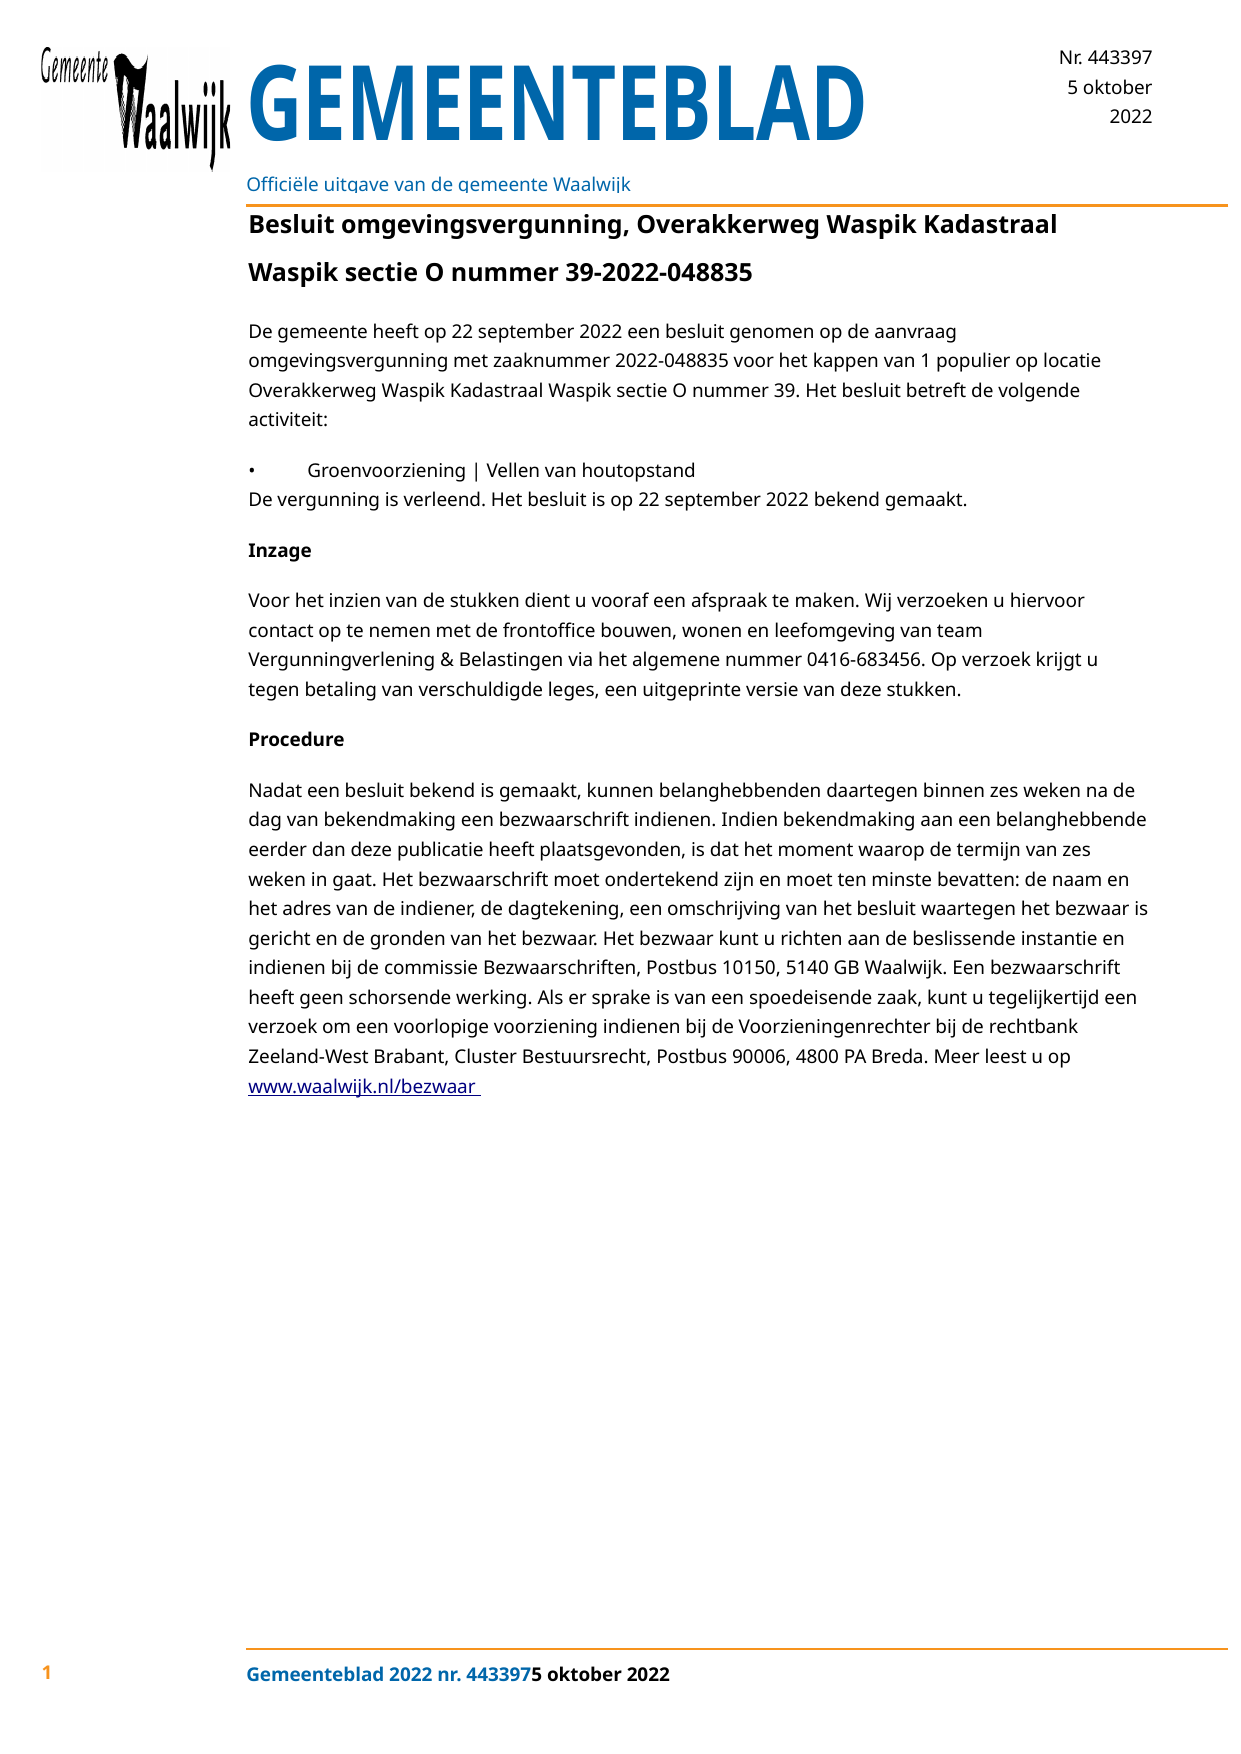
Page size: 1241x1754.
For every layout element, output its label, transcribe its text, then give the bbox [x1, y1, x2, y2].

text Procedure [248, 727, 1152, 752]
text Inzage [248, 537, 1152, 563]
text De gemeente heeft op 22 september 2022 een besluit genomen op de aanvraag omgevingsvergunning met zaaknummer 2022-048835 voor het kappen van 1 populier op locatie Overakkerweg Waspik Kadastraal Waspik sectie O nummer 39. Het besluit betreft de volgende activiteit: [248, 318, 1152, 432]
text Voor het inzien van de stukken dient u vooraf een afspraak te maken. Wij verzoeken u hiervoor contact op te nemen met de frontoffice bouwen, wonen en leefomgeving van team Vergunningverlening & Belastingen via het algemene nummer 0416-683456. Op verzoek krijgt u tegen betaling van verschuldigde leges, een uitgeprinte versie van deze stukken. [248, 587, 1152, 702]
text De vergunning is verleend. Het besluit is op 22 september 2022 bekend gemaakt. [248, 487, 1152, 512]
text Nadat een besluit bekend is gemaakt, kunnen belanghebbenden daartegen binnen zes weken na de dag van bekendmaking een bezwaarschrift indienen. Indien bekendmaking aan een belanghebbende eerder dan deze publicatie heeft plaatsgevonden, is dat het moment waarop de termijn van zes weken in gaat. Het bezwaarschrift moet ondertekend zijn en moet ten minste bevatten: de naam en het adres van de indiener, de dagtekening, een omschrijving van het besluit waartegen het bezwaar is gericht en de gronden van het bezwaar. Het bezwaar kunt u richten aan de beslissende instantie en indienen bij de commissie Bezwaarschriften, Postbus 10150, 5140 GB Waalwijk. Een bezwaarschrift heeft geen schorsende werking. Als er sprake is van een spoedeisende zaak, kunt u tegelijkertijd een verzoek om een voorlopige voorziening indienen bij de Voorzieningenrechter bij de rechtbank Zeeland-West Brabant, Cluster Bestuursrecht, Postbus 90006, 4800 PA Breda. Meer leest u op www.waalwijk.nl/bezwaar [248, 777, 1152, 1099]
list Groenvoorziening | Vellen van houtopstand [248, 457, 1152, 483]
text Besluit omgevingsvergunning, Overakkerweg Waspik Kadastraal Waspik sectie O nummer 39-2022-048835 [248, 207, 1152, 288]
picture [41, 47, 231, 172]
